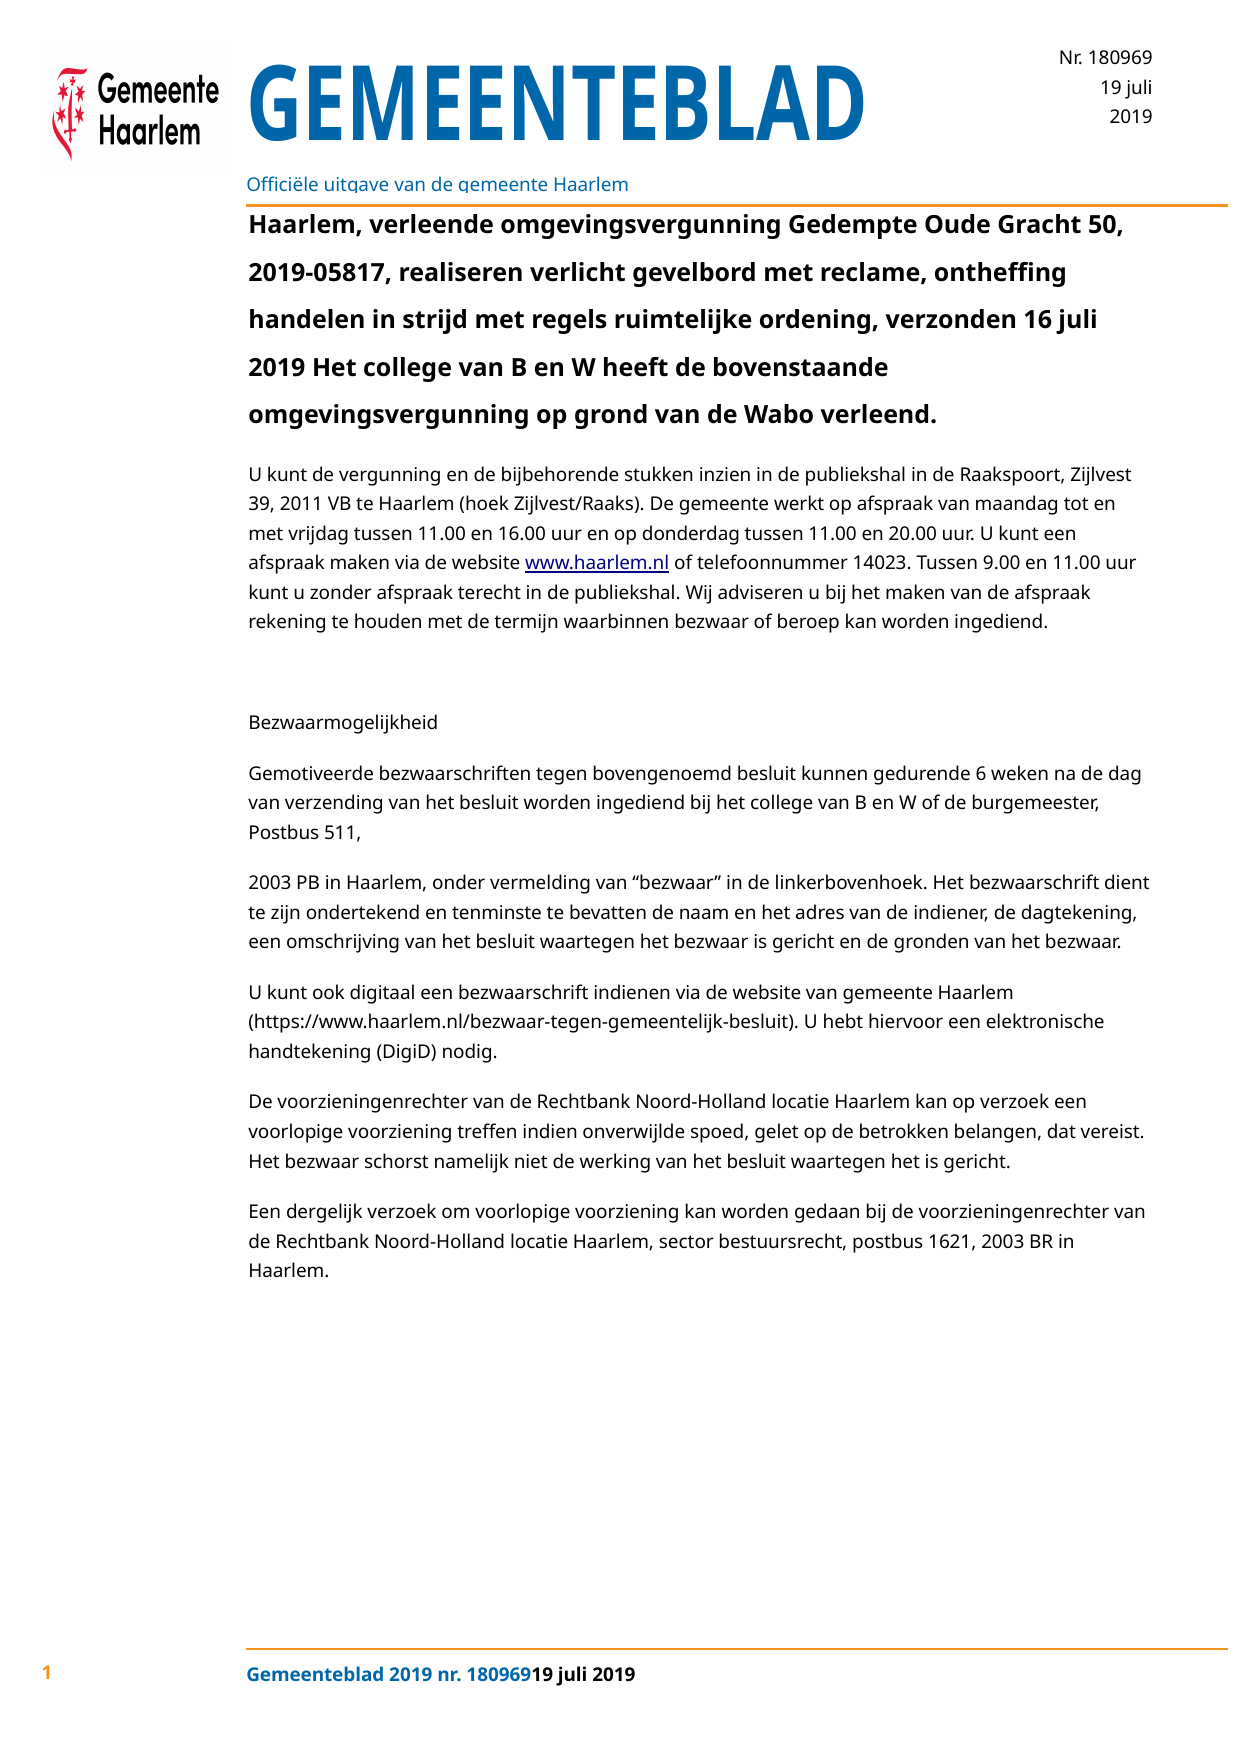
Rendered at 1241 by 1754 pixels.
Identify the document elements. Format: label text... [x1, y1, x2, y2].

text Bezwaarmogelijkheid [248, 709, 1152, 735]
text U kunt de vergunning en de bijbehorende stukken inzien in de publiekshal in de Raakspoort, Zijlvest 39, 2011 VB te Haarlem (hoek Zijlvest/Raaks). De gemeente werkt op afspraak van maandag tot en met vrijdag tussen 11.00 en 16.00 uur en op donderdag tussen 11.00 en 20.00 uur. U kunt een afspraak maken via de website www.haarlem.nl of telefoonnummer 14023. Tussen 9.00 en 11.00 uur kunt u zonder afspraak terecht in de publiekshal. Wij adviseren u bij het maken van de afspraak rekening te houden met de termijn waarbinnen bezwaar of beroep kan worden ingediend. [248, 461, 1152, 634]
text U kunt ook digitaal een bezwaarschrift indienen via de website van gemeente Haarlem (https://www.haarlem.nl/bezwaar-tegen-gemeentelijk-besluit). U hebt hiervoor een elektronische handtekening (DigiD) nodig. [248, 979, 1152, 1064]
text Een dergelijk verzoek om voorlopige voorziening kan worden gedaan bij de voorzieningenrechter van de Rechtbank Noord-Holland locatie Haarlem, sector bestuursrecht, postbus 1621, 2003 BR in Haarlem. [248, 1198, 1152, 1283]
text De voorzieningenrechter van de Rechtbank Noord-Holland locatie Haarlem kan op verzoek een voorlopige voorziening treffen indien onverwijlde spoed, gelet op de betrokken belangen, dat vereist. Het bezwaar schorst namelijk niet de werking van het besluit waartegen het is gericht. [248, 1089, 1152, 1173]
text 2003 PB in Haarlem, onder vermelding van “bezwaar” in de linkerbovenhoek. Het bezwaarschrift dient te zijn ondertekend en tenminste te bevatten de naam en het adres van de indiener, de dagtekening, een omschrijving van het besluit waartegen het bezwaar is gericht en de gronden van het bezwaar. [248, 869, 1152, 954]
text Gemotiveerde bezwaarschriften tegen bovengenoemd besluit kunnen gedurende 6 weken na de dag van verzending van het besluit worden ingediend bij het college van B en W of de burgemeester, Postbus 511, [248, 760, 1152, 845]
text Haarlem, verleende omgevingsvergunning Gedempte Oude Gracht 50, 2019-05817, realiseren verlicht gevelbord met reclame, ontheffing handelen in strijd met regels ruimtelijke ordening, verzonden 16 juli 2019 Het college van B en W heeft de bovenstaande omgevingsvergunning op grond van de Wabo verleend. [248, 207, 1152, 431]
picture [41, 47, 231, 172]
